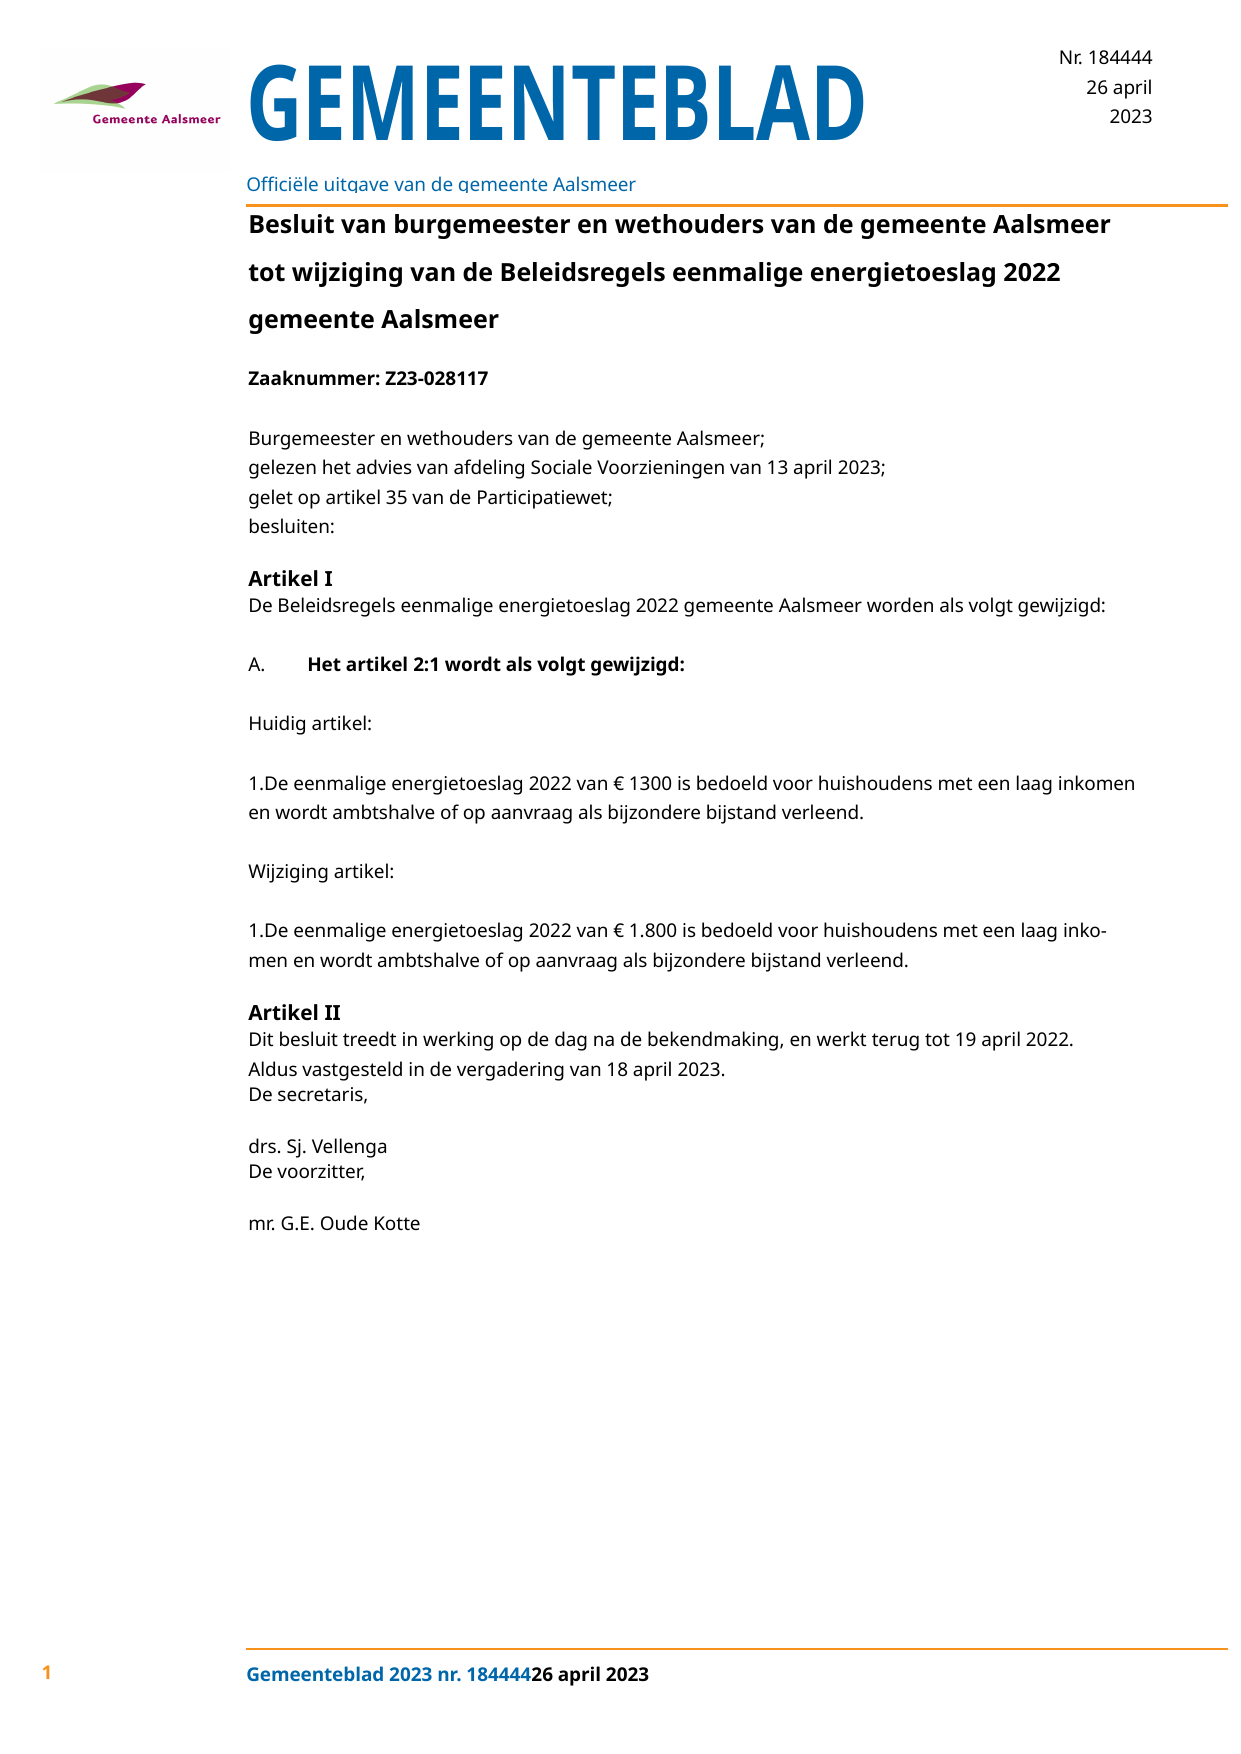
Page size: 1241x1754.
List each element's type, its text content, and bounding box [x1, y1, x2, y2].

text gelezen het advies van afdeling Sociale Voorzieningen van 13 april 2023; [248, 454, 1152, 480]
text Huidig artikel: [248, 711, 1152, 736]
list Het artikel 2:1 wordt als volgt gewijzigd: [248, 651, 1152, 677]
text Artikel II [248, 998, 1152, 1026]
text besluiten: [248, 513, 1152, 539]
text men en wordt ambtshalve of op aanvraag als bijzondere bijstand verleend. [248, 947, 1152, 973]
text gelet op artikel 35 van de Participatiewet; [248, 484, 1152, 509]
picture [41, 47, 231, 172]
text Aldus vastgesteld in de vergadering van 18 april 2023. [248, 1056, 1152, 1081]
text 1.De eenmalige energietoeslag 2022 van € 1300 is bedoeld voor huishoudens met een laag inkomen en wordt ambtshalve of op aanvraag als bijzondere bijstand verleend. [248, 770, 1152, 825]
text drs. Sj. Vellenga [248, 1133, 1152, 1159]
text 1.De eenmalige energietoeslag 2022 van € 1.800 is bedoeld voor huishoudens met een laag inko- [248, 918, 1152, 943]
text Wijziging artikel: [248, 858, 1152, 884]
text De secretaris, [248, 1081, 1152, 1107]
text Besluit van burgemeester en wethouders van de gemeente Aalsmeer tot wijziging van de Beleidsregels eenmalige energietoeslag 2022 gemeente Aalsmeer [248, 207, 1152, 336]
text mr. G.E. Oude Kotte [248, 1210, 1152, 1236]
text Zaaknummer: Z23-028117 [248, 366, 1152, 391]
text Dit besluit treedt in werking op de dag na de bekendmaking, en werkt terug tot 19 april 2022. [248, 1026, 1152, 1052]
text De Beleidsregels eenmalige energietoeslag 2022 gemeente Aalsmeer worden als volgt gewijzigd: [248, 592, 1152, 618]
text Artikel I [248, 564, 1152, 592]
text Burgemeester en wethouders van de gemeente Aalsmeer; [248, 425, 1152, 450]
text De voorzitter, [248, 1159, 1152, 1184]
